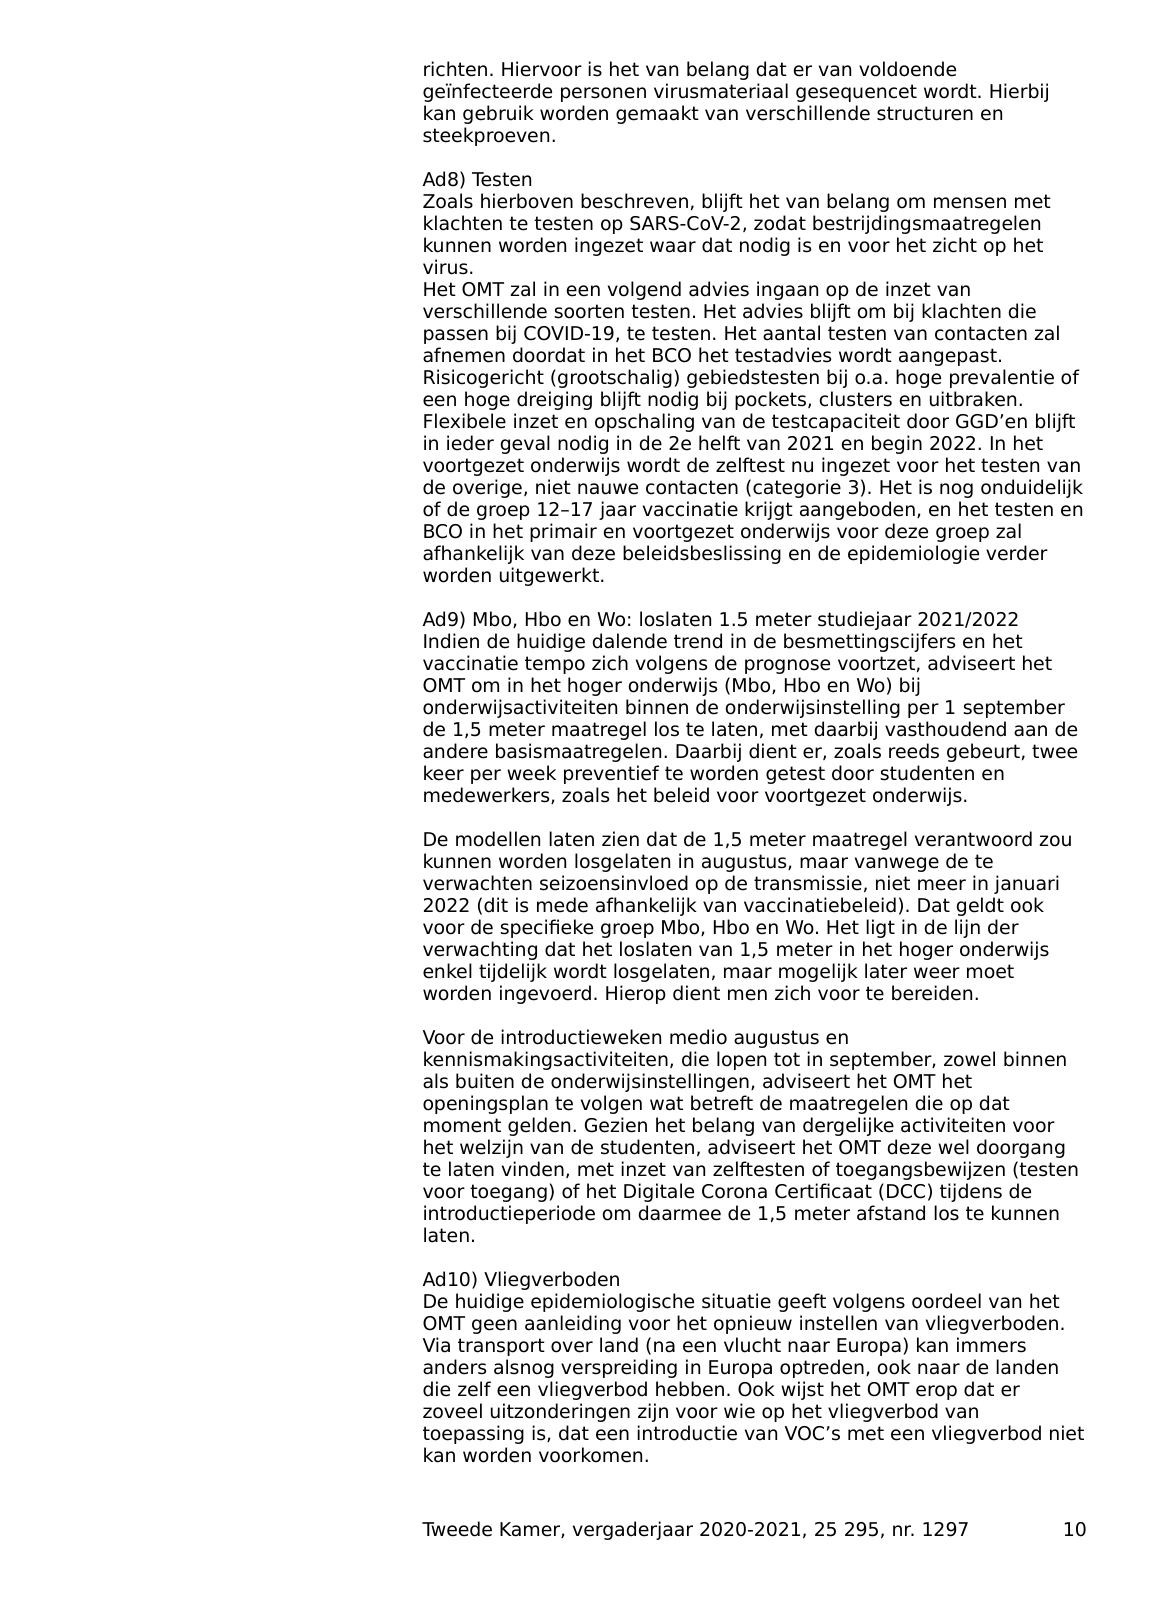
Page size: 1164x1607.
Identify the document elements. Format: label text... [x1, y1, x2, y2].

text De huidige epidemiologische situatie geeft volgens oordeel van het OMT geen aanleiding voor het opnieuw instellen van vliegverboden. Via transport over land (na een vlucht naar Europa) kan immers anders alsnog verspreiding in Europa optreden, ook naar de landen die zelf een vliegverbod hebben. Ook wijst het OMT erop dat er zoveel uitzonderingen zijn voor wie op het vliegverbod van toepassing is, dat een introductie van VOC’s met een vliegverbod niet kan worden voorkomen. [422, 1291, 1087, 1467]
text Ad8) Testen [422, 169, 1087, 191]
text Indien de huidige dalende trend in de besmettingscijfers en het vaccinatie tempo zich volgens de prognose voortzet, adviseert het OMT om in het hoger onderwijs (Mbo, Hbo en Wo) bij onderwijsactiviteiten binnen de onderwijsinstelling per 1 september de 1,5 meter maatregel los te laten, met daarbij vasthoudend aan de andere basismaatregelen. Daarbij dient er, zoals reeds gebeurt, twee keer per week preventief te worden getest door studenten en medewerkers, zoals het beleid voor voortgezet onderwijs. [422, 631, 1087, 807]
text Het OMT zal in een volgend advies ingaan op de inzet van verschillende soorten testen. Het advies blijft om bij klachten die passen bij COVID-19, te testen. Het aantal testen van contacten zal afnemen doordat in het BCO het testadvies wordt aangepast. Risicogericht (grootschalig) gebiedstesten bij o.a. hoge prevalentie of een hoge dreiging blijft nodig bij pockets, clusters en uitbraken. Flexibele inzet en opschaling van de testcapaciteit door GGD’en blijft in ieder geval nodig in de 2e helft van 2021 en begin 2022. In het voortgezet onderwijs wordt de zelftest nu ingezet voor het testen van de overige, niet nauwe contacten (categorie 3). Het is nog onduidelijk of de groep 12–17 jaar vaccinatie krijgt aangeboden, en het testen en BCO in het primair en voortgezet onderwijs voor deze groep zal afhankelijk van deze beleidsbeslissing en de epidemiologie verder worden uitgewerkt. [422, 279, 1087, 587]
text richten. Hiervoor is het van belang dat er van voldoende geïnfecteerde personen virusmateriaal gesequencet wordt. Hierbij kan gebruik worden gemaakt van verschillende structuren en steekproeven. [422, 59, 1087, 147]
text Zoals hierboven beschreven, blijft het van belang om mensen met klachten te testen op SARS-CoV-2, zodat bestrijdingsmaatregelen kunnen worden ingezet waar dat nodig is en voor het zicht op het virus. [422, 191, 1087, 279]
text Ad9) Mbo, Hbo en Wo: loslaten 1.5 meter studiejaar 2021/2022 [422, 609, 1087, 631]
text Voor de introductieweken medio augustus en kennismakingsactiviteiten, die lopen tot in september, zowel binnen als buiten de onderwijsinstellingen, adviseert het OMT het openingsplan te volgen wat betreft de maatregelen die op dat moment gelden. Gezien het belang van dergelijke activiteiten voor het welzijn van de studenten, adviseert het OMT deze wel doorgang te laten vinden, met inzet van zelftesten of toegangsbewijzen (testen voor toegang) of het Digitale Corona Certificaat (DCC) tijdens de introductieperiode om daarmee de 1,5 meter afstand los te kunnen laten. [422, 1027, 1087, 1247]
text Ad10) Vliegverboden [422, 1269, 1087, 1291]
text De modellen laten zien dat de 1,5 meter maatregel verantwoord zou kunnen worden losgelaten in augustus, maar vanwege de te verwachten seizoensinvloed op de transmissie, niet meer in januari 2022 (dit is mede afhankelijk van vaccinatiebeleid). Dat geldt ook voor de specifieke groep Mbo, Hbo en Wo. Het ligt in de lijn der verwachting dat het loslaten van 1,5 meter in het hoger onderwijs enkel tijdelijk wordt losgelaten, maar mogelijk later weer moet worden ingevoerd. Hierop dient men zich voor te bereiden. [422, 829, 1087, 1005]
